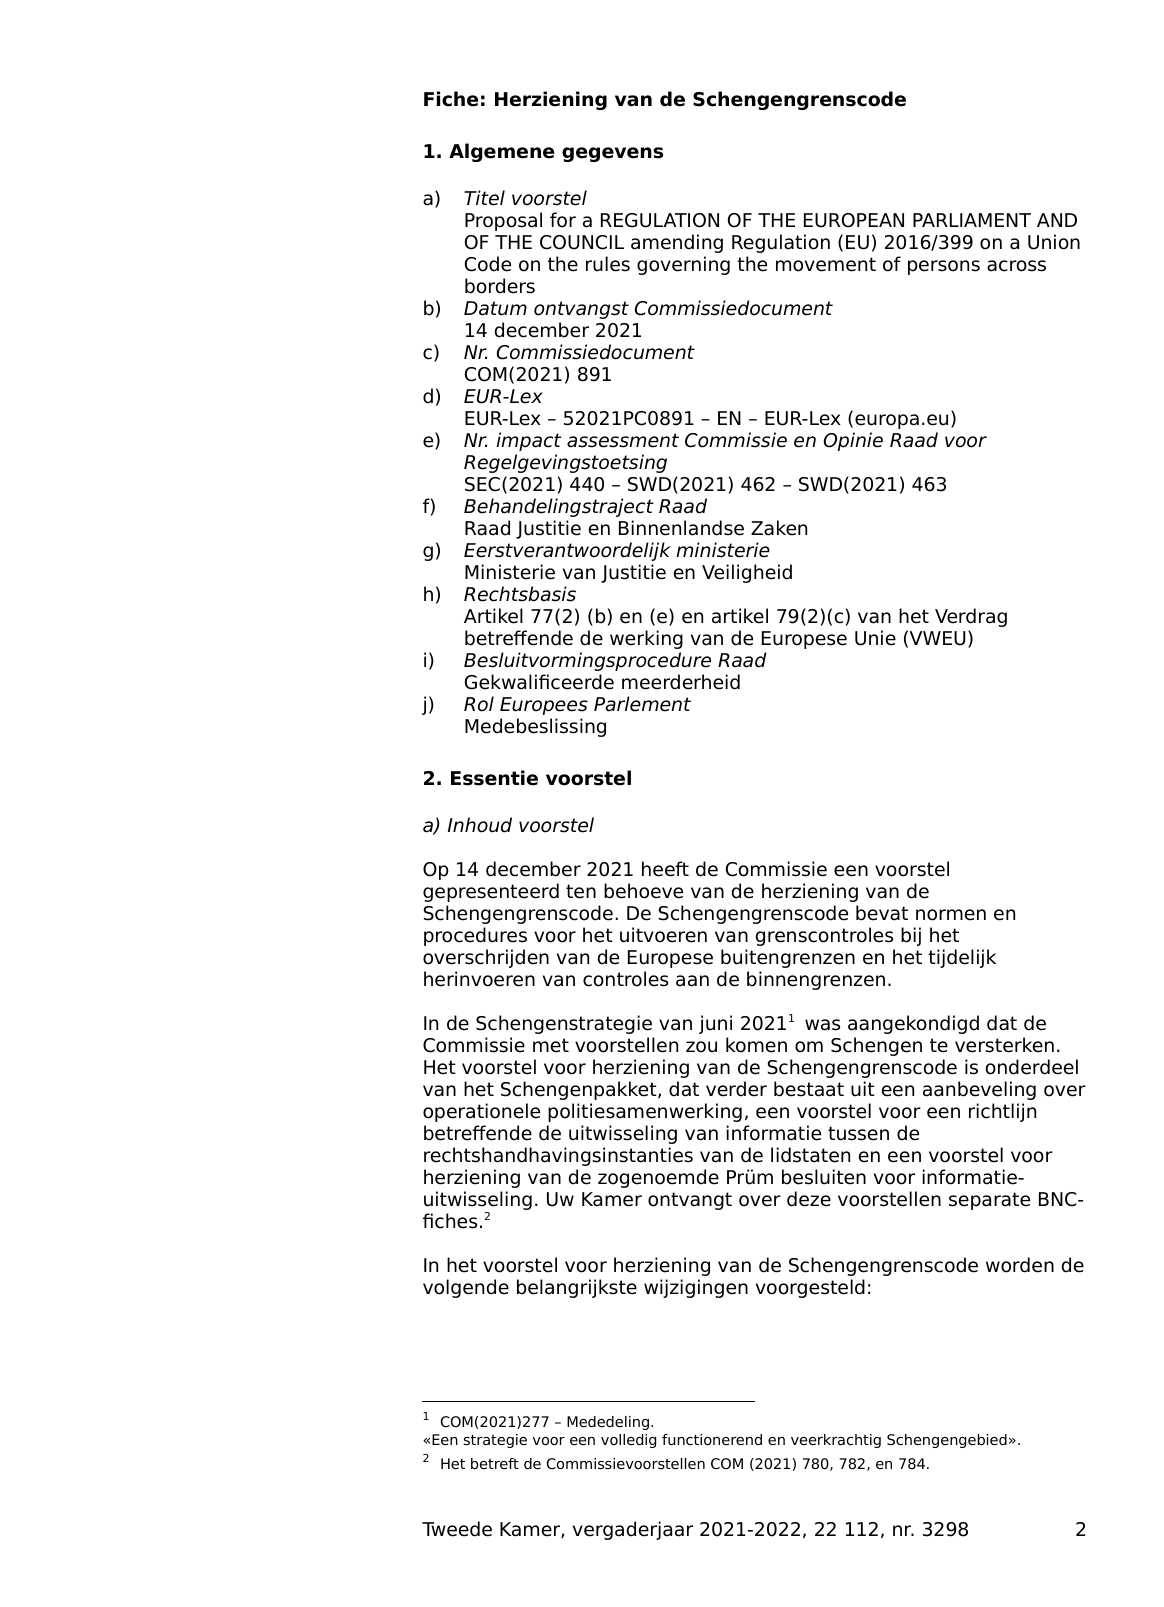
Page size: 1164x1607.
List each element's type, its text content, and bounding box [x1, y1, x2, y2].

text Raad Justitie en Binnenlandse Zaken [464, 518, 1087, 540]
text b) Datum ontvangst Commissiedocument [422, 298, 1087, 320]
subtitle 1. Algemene gegevens [422, 141, 1087, 163]
text f) Behandelingstraject Raad [422, 496, 1087, 518]
subtitle a) Inhoud voorstel [422, 814, 1087, 836]
text In het voorstel voor herziening van de Schengengrenscode worden de volgende belangrijkste wijzigingen voorgesteld: [422, 1255, 1087, 1299]
text Gekwalificeerde meerderheid [464, 672, 1087, 693]
text Medebeslissing [464, 716, 1087, 737]
text a) Titel voorstel [422, 188, 1087, 210]
text Het betreft de Commissievoorstellen COM (2021) 780, 782, en 784. [422, 1452, 1087, 1474]
text COM(2021) 891 [464, 364, 1087, 386]
text Proposal for a REGULATION OF THE EUROPEAN PARLIAMENT AND OF THE COUNCIL amending Regulation (EU) 2016/399 on a Union Code on the rules governing the movement of persons across borders [464, 210, 1087, 298]
text c) Nr. Commissiedocument [422, 342, 1087, 364]
text i) Besluitvormingsprocedure Raad [422, 649, 1087, 672]
text In de Schengenstrategie van juni 2021 was aangekondigd dat de Commissie met voorstellen zou komen om Schengen te versterken. Het voorstel voor herziening van de Schengengrenscode is onderdeel van het Schengenpakket, dat verder bestaat uit een aanbeveling over operationele politiesamenwerking, een voorstel voor een richtlijn betreffende de uitwisseling van informatie tussen de rechtshandhavingsinstanties van de lidstaten en een voorstel voor herziening van de zogenoemde Prüm besluiten voor informatie-uitwisseling. Uw Kamer ontvangt over deze voorstellen separate BNC-fiches. [422, 1013, 1087, 1232]
subtitle 2. Essentie voorstel [422, 767, 1087, 789]
text COM(2021)277 – Mededeling. [422, 1410, 1087, 1432]
text Artikel 77(2) (b) en (e) en artikel 79(2)(c) van het Verdrag betreffende de werking van de Europese Unie (VWEU) [464, 606, 1087, 649]
text g) Eerstverantwoordelijk ministerie [422, 540, 1087, 562]
text j) Rol Europees Parlement [422, 693, 1087, 716]
text e) Nr. impact assessment Commissie en Opinie Raad voor Regelgevingstoetsing [422, 430, 1087, 474]
text Ministerie van Justitie en Veiligheid [464, 562, 1087, 584]
text Op 14 december 2021 heeft de Commissie een voorstel gepresenteerd ten behoeve van de herziening van de Schengengrenscode. De Schengengrenscode bevat normen en procedures voor het uitvoeren van grenscontroles bij het overschrijden van de Europese buitengrenzen en het tijdelijk herinvoeren van controles aan de binnengrenzen. [422, 859, 1087, 991]
text d) EUR-Lex [422, 386, 1087, 408]
text «Een strategie voor een volledig functionerend en veerkrachtig Schengengebied». [422, 1432, 1087, 1449]
text EUR-Lex – 52021PC0891 – EN – EUR-Lex (europa.eu) [464, 408, 1087, 430]
text SEC(2021) 440 – SWD(2021) 462 – SWD(2021) 463 [464, 474, 1087, 496]
text h) Rechtsbasis [422, 584, 1087, 606]
subtitle Fiche: Herziening van de Schengengrenscode [422, 89, 1087, 111]
text 14 december 2021 [464, 320, 1087, 342]
